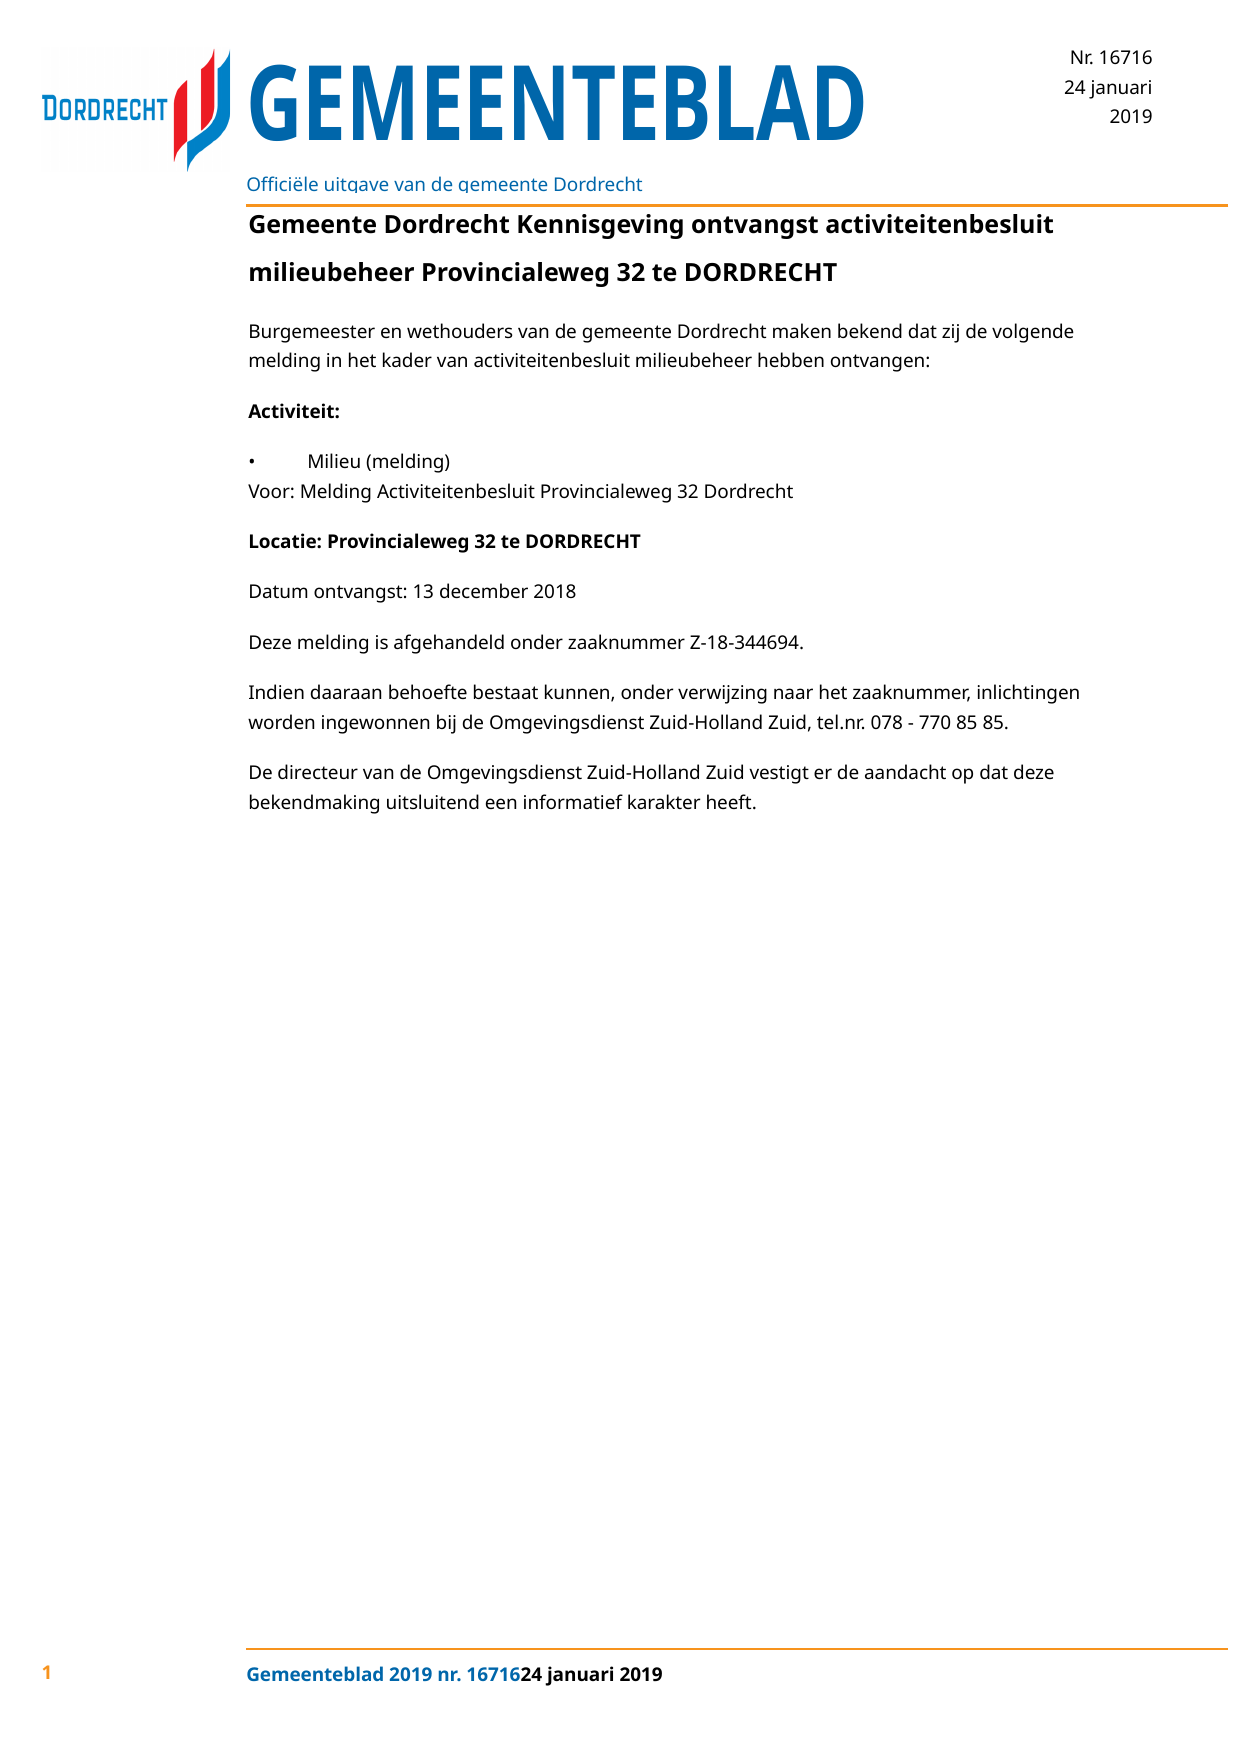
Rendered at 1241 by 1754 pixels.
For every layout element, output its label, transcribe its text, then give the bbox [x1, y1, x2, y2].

text Indien daaraan behoefte bestaat kunnen, onder verwijzing naar het zaaknummer, inlichtingen worden ingewonnen bij de Omgevingsdienst Zuid-Holland Zuid, tel.nr. 078 - 770 85 85. [248, 679, 1152, 735]
list Milieu (melding) [248, 448, 1152, 474]
text Burgemeester en wethouders van de gemeente Dordrecht maken bekend dat zij de volgende melding in het kader van activiteitenbesluit milieubeheer hebben ontvangen: [248, 318, 1152, 373]
text De directeur van de Omgevingsdienst Zuid-Holland Zuid vestigt er de aandacht op dat deze bekendmaking uitsluitend een informatief karakter heeft. [248, 759, 1152, 815]
text Voor: Melding Activiteitenbesluit Provincialeweg 32 Dordrecht [248, 478, 1152, 504]
picture [41, 47, 231, 172]
text Gemeente Dordrecht Kennisgeving ontvangst activiteitenbesluit milieubeheer Provincialeweg 32 te DORDRECHT [248, 207, 1152, 288]
text Locatie: Provincialeweg 32 te DORDRECHT [248, 528, 1152, 554]
text Datum ontvangst: 13 december 2018 [248, 579, 1152, 604]
text Deze melding is afgehandeld onder zaaknummer Z-18-344694. [248, 629, 1152, 655]
text Activiteit: [248, 398, 1152, 424]
